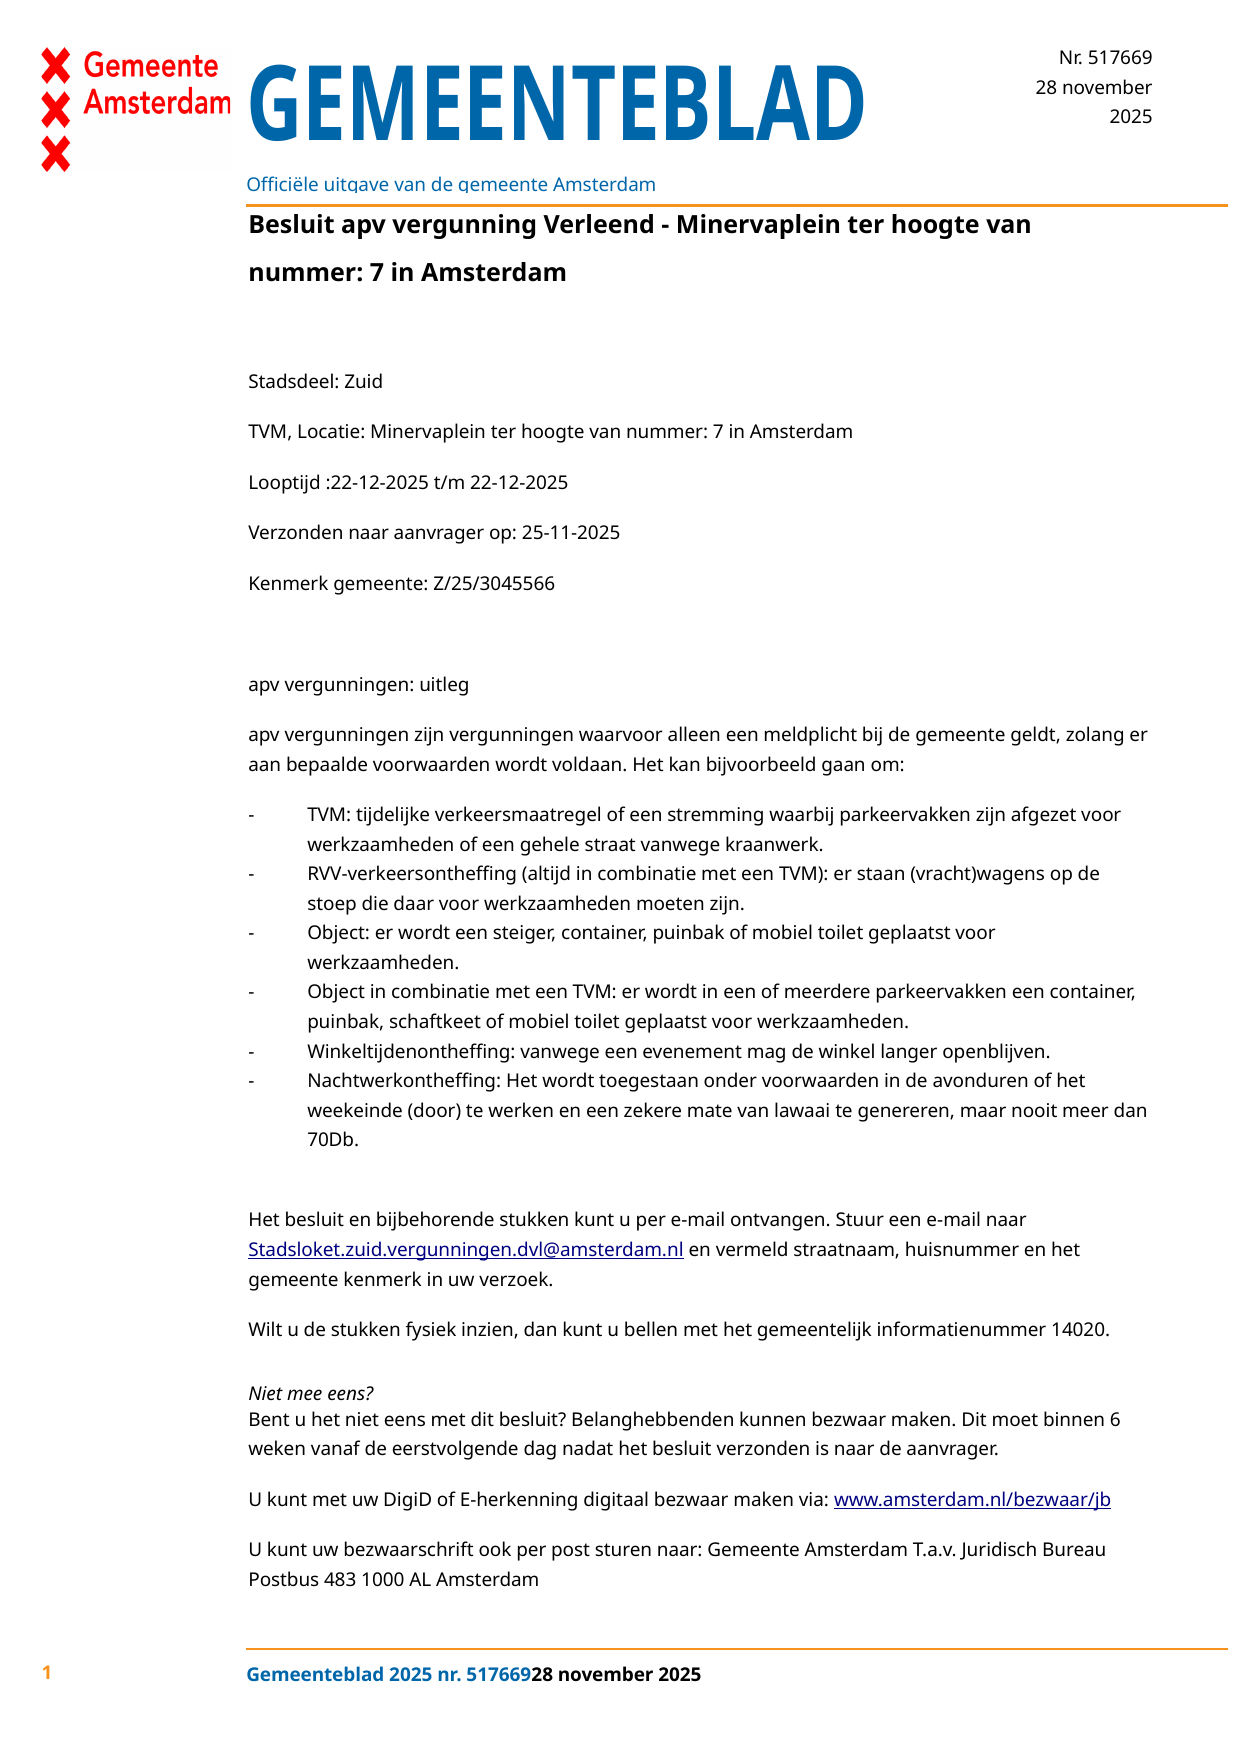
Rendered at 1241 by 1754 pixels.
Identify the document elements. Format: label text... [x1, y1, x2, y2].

text U kunt uw bezwaarschrift ook per post sturen naar: Gemeente Amsterdam T.a.v. Juridisch Bureau Postbus 483 1000 AL Amsterdam [248, 1536, 1152, 1592]
text Stadsdeel: Zuid [248, 368, 1152, 394]
list Winkeltijdenontheffing: vanwege een evenement mag de winkel langer openblijven. [248, 1038, 1152, 1064]
list TVM: tijdelijke verkeersmaatregel of een stremming waarbij parkeervakken zijn afgezet voor werkzaamheden of een gehele straat vanwege kraanwerk. [248, 801, 1152, 857]
text Wilt u de stukken fysiek inzien, dan kunt u bellen met het gemeentelijk informatienummer 14020. [248, 1316, 1152, 1342]
list RVV-verkeersontheffing (altijd in combinatie met een TVM): er staan (vracht)wagens op de stoep die daar voor werkzaamheden moeten zijn. [248, 860, 1152, 916]
text Kenmerk gemeente: Z/25/3045566 [248, 570, 1152, 596]
text U kunt met uw DigiD of E-herkenning digitaal bezwaar maken via: www.amsterdam.nl/bezwaar/jb [248, 1486, 1152, 1512]
picture [41, 47, 231, 172]
list Object in combinatie met een TVM: er wordt in een of meerdere parkeervakken een container, puinbak, schaftkeet of mobiel toilet geplaatst voor werkzaamheden. [248, 979, 1152, 1034]
list Nachtwerkontheffing: Het wordt toegestaan onder voorwaarden in de avonduren of het weekeinde (door) te werken en een zekere mate van lawaai te genereren, maar nooit meer dan 70Db. [248, 1067, 1152, 1152]
text Niet mee eens? [248, 1380, 1152, 1406]
text Bent u het niet eens met dit besluit? Belanghebbenden kunnen bezwaar maken. Dit moet binnen 6 weken vanaf de eerstvolgende dag nadat het besluit verzonden is naar de aanvrager. [248, 1406, 1152, 1461]
text apv vergunningen: uitleg [248, 671, 1152, 697]
text TVM, Locatie: Minervaplein ter hoogte van nummer: 7 in Amsterdam [248, 419, 1152, 444]
text apv vergunningen zijn vergunningen waarvoor alleen een meldplicht bij de gemeente geldt, zolang er aan bepaalde voorwaarden wordt voldaan. Het kan bijvoorbeeld gaan om: [248, 721, 1152, 777]
text Besluit apv vergunning Verleend - Minervaplein ter hoogte van nummer: 7 in Amsterdam [248, 207, 1152, 288]
text Het besluit en bijbehorende stukken kunt u per e-mail ontvangen. Stuur een e-mail naar Stadsloket.zuid.vergunningen.dvl@amsterdam.nl en vermeld straatnaam, huisnummer en het gemeente kenmerk in uw verzoek. [248, 1207, 1152, 1292]
text Verzonden naar aanvrager op: 25-11-2025 [248, 519, 1152, 545]
list Object: er wordt een steiger, container, puinbak of mobiel toilet geplaatst voor werkzaamheden. [248, 919, 1152, 975]
text Looptijd :22-12-2025 t/m 22-12-2025 [248, 469, 1152, 495]
